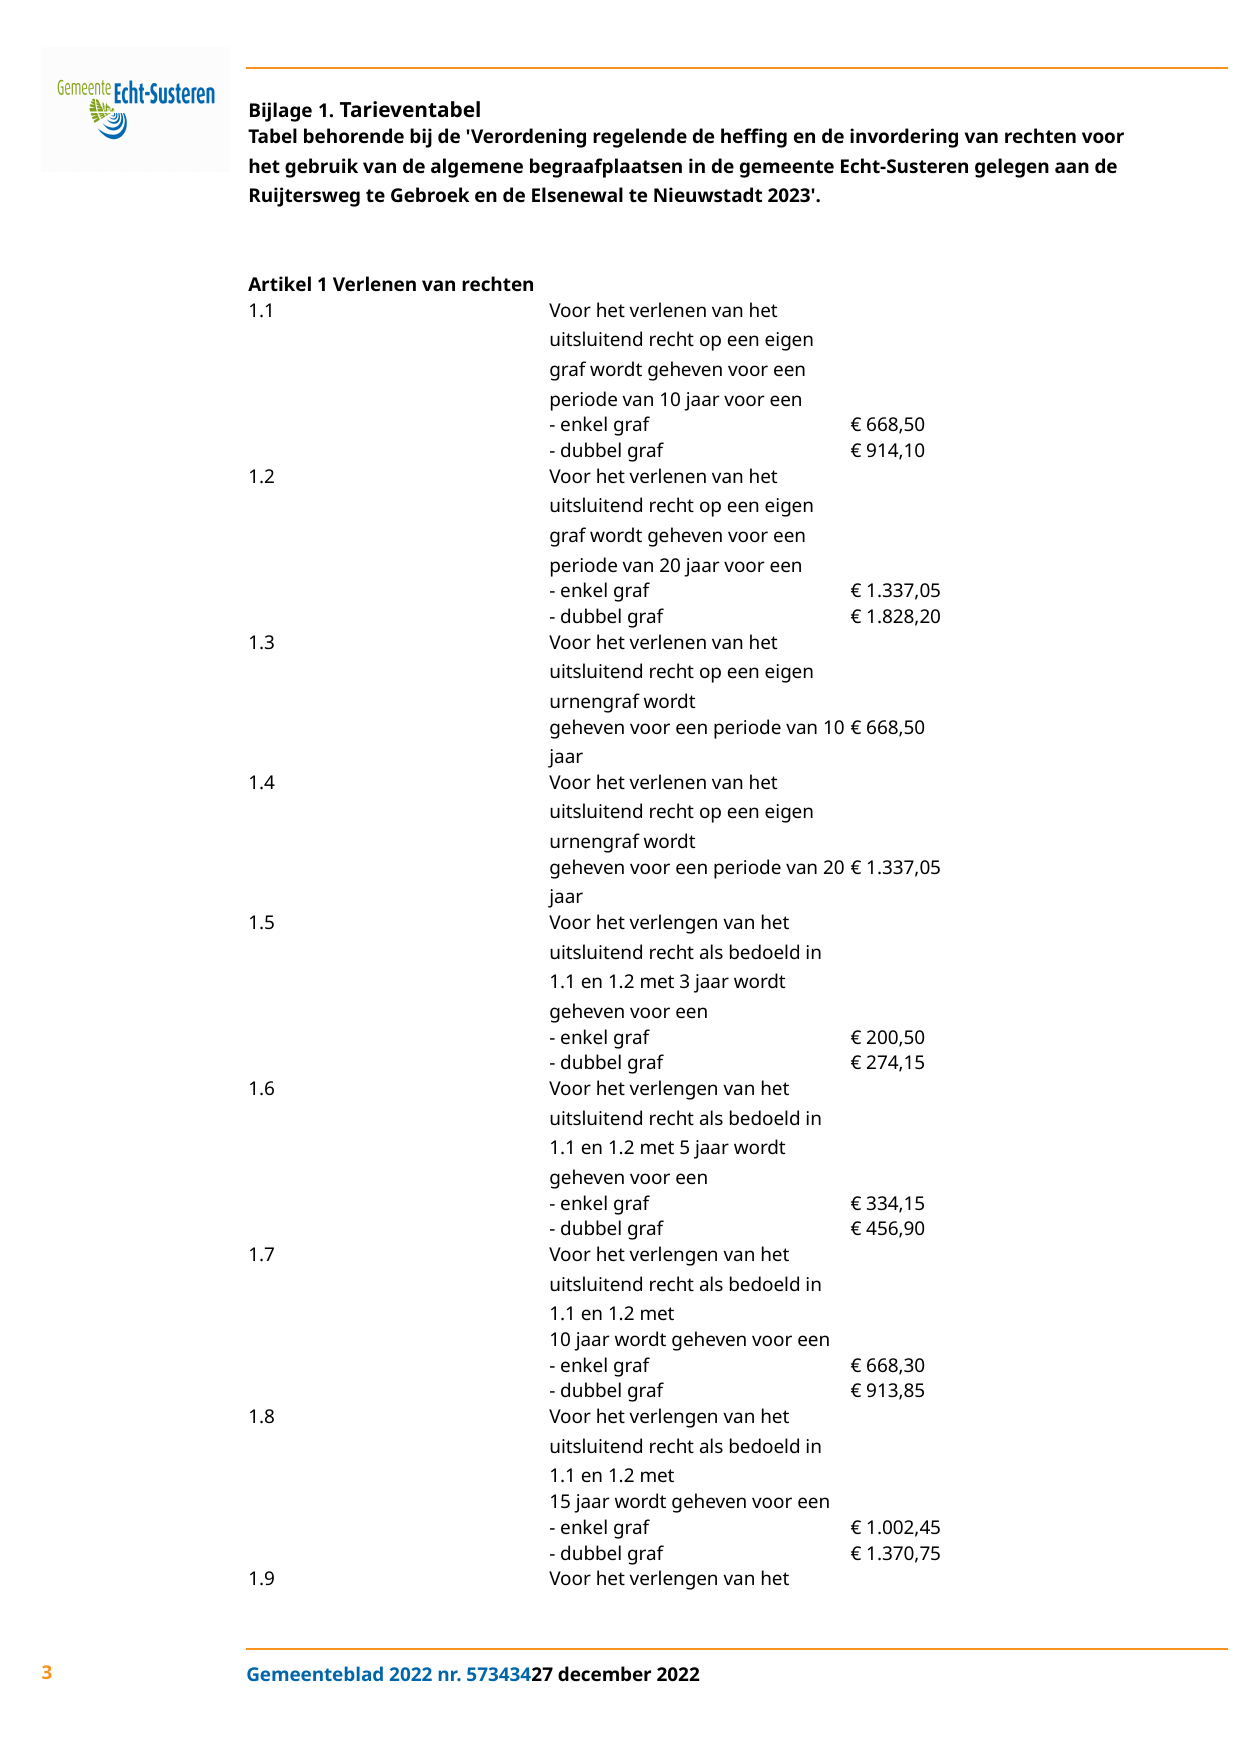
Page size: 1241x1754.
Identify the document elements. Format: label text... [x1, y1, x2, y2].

table_cell Voor het verlengen van het uitsluitend recht als bedoeld in 1.1 en 1.2 met [549, 1241, 850, 1326]
table_cell 1.2 [248, 463, 549, 577]
table_cell [248, 578, 549, 603]
table_cell Voor het verlenen van het uitsluitend recht op een eigen urnengraf wordt [549, 769, 850, 854]
table_cell Voor het verlenen van het uitsluitend recht op een eigen graf wordt geheven voor een periode van 20 jaar voor een [549, 463, 850, 577]
table_cell - enkel graf [549, 1024, 850, 1049]
table_cell - dubbel graf [549, 1540, 850, 1565]
table_cell € 914,10 [850, 437, 1152, 463]
table_cell [248, 1216, 549, 1241]
table_cell € 200,50 [850, 1024, 1152, 1049]
table_cell Voor het verlenen van het uitsluitend recht op een eigen urnengraf wordt [549, 629, 850, 714]
table_cell - enkel graf [549, 1514, 850, 1540]
table_cell [248, 1190, 549, 1216]
table_cell [850, 909, 1152, 1024]
table_cell [248, 1352, 549, 1378]
table_cell - dubbel graf [549, 437, 850, 463]
table_cell geheven voor een periode van 20 jaar [549, 854, 850, 909]
table_cell [248, 854, 549, 909]
table_cell € 668,50 [850, 412, 1152, 437]
table_cell € 1.002,45 [850, 1514, 1152, 1540]
table_cell [850, 1326, 1152, 1352]
table_cell 1.5 [248, 909, 549, 1024]
table_cell - enkel graf [549, 412, 850, 437]
table_cell [248, 437, 549, 463]
table_cell [850, 1565, 1152, 1591]
table_cell - dubbel graf [549, 1050, 850, 1075]
text Tabel behorende bij de 'Verordening regelende de heffing en de invordering van rechten voor het gebruik van de algemene begraafplaatsen in de gemeente Echt-Susteren gelegen aan de Ruijtersweg te Gebroek en de Elsenewal te Nieuwstadt 2023'. [248, 123, 1152, 208]
table_cell [248, 412, 549, 437]
table_cell [248, 1024, 549, 1049]
table_cell - dubbel graf [549, 603, 850, 629]
table_cell 1.9 [248, 1565, 549, 1591]
table_cell [850, 1075, 1152, 1190]
table_cell - enkel graf [549, 1190, 850, 1216]
table_cell Voor het verlengen van het uitsluitend recht als bedoeld in 1.1 en 1.2 met [549, 1403, 850, 1488]
table_cell [850, 1488, 1152, 1514]
table_cell [248, 1488, 549, 1514]
table_cell € 1.828,20 [850, 603, 1152, 629]
table_cell - enkel graf [549, 578, 850, 603]
table_cell [850, 1241, 1152, 1326]
table_cell € 1.337,05 [850, 578, 1152, 603]
table_cell Voor het verlengen van het uitsluitend recht als bedoeld in 1.1 en 1.2 met 3 jaar wordt geheven voor een [549, 909, 850, 1024]
table_cell 1.8 [248, 1403, 549, 1488]
text Bijlage 1. Tarieventabel [248, 95, 1152, 123]
table_cell geheven voor een periode van 10 jaar [549, 714, 850, 769]
table_cell 1.6 [248, 1075, 549, 1190]
table_cell [850, 629, 1152, 714]
table_cell - dubbel graf [549, 1378, 850, 1403]
table_cell [248, 1540, 549, 1565]
table_cell [248, 1514, 549, 1540]
table_cell [248, 1378, 549, 1403]
table_cell 10 jaar wordt geheven voor een [549, 1326, 850, 1352]
table_cell Voor het verlenen van het uitsluitend recht op een eigen graf wordt geheven voor een periode van 10 jaar voor een [549, 297, 850, 412]
table_cell Voor het verlengen van het uitsluitend recht als bedoeld in 1.1 en 1.2 met 5 jaar wordt geheven voor een [549, 1075, 850, 1190]
table_header Artikel 1 Verlenen van rechten [248, 271, 1152, 297]
table_cell € 668,50 [850, 714, 1152, 769]
picture [41, 47, 231, 172]
table_cell Voor het verlengen van het [549, 1565, 850, 1591]
table_cell - enkel graf [549, 1352, 850, 1378]
table_cell € 274,15 [850, 1050, 1152, 1075]
table_cell € 334,15 [850, 1190, 1152, 1216]
table_cell [850, 769, 1152, 854]
table_cell 1.3 [248, 629, 549, 714]
table_cell € 456,90 [850, 1216, 1152, 1241]
table_cell 1.1 [248, 297, 549, 412]
table_cell [248, 603, 549, 629]
table_cell € 913,85 [850, 1378, 1152, 1403]
table_cell [248, 1050, 549, 1075]
table_cell 1.7 [248, 1241, 549, 1326]
table_cell - dubbel graf [549, 1216, 850, 1241]
table_cell [248, 714, 549, 769]
table_cell 1.4 [248, 769, 549, 854]
table_cell [248, 1326, 549, 1352]
table_cell € 668,30 [850, 1352, 1152, 1378]
table_cell € 1.337,05 [850, 854, 1152, 909]
table_cell [850, 1403, 1152, 1488]
table_cell [850, 463, 1152, 577]
table_cell € 1.370,75 [850, 1540, 1152, 1565]
table_cell [850, 297, 1152, 412]
table_cell 15 jaar wordt geheven voor een [549, 1488, 850, 1514]
